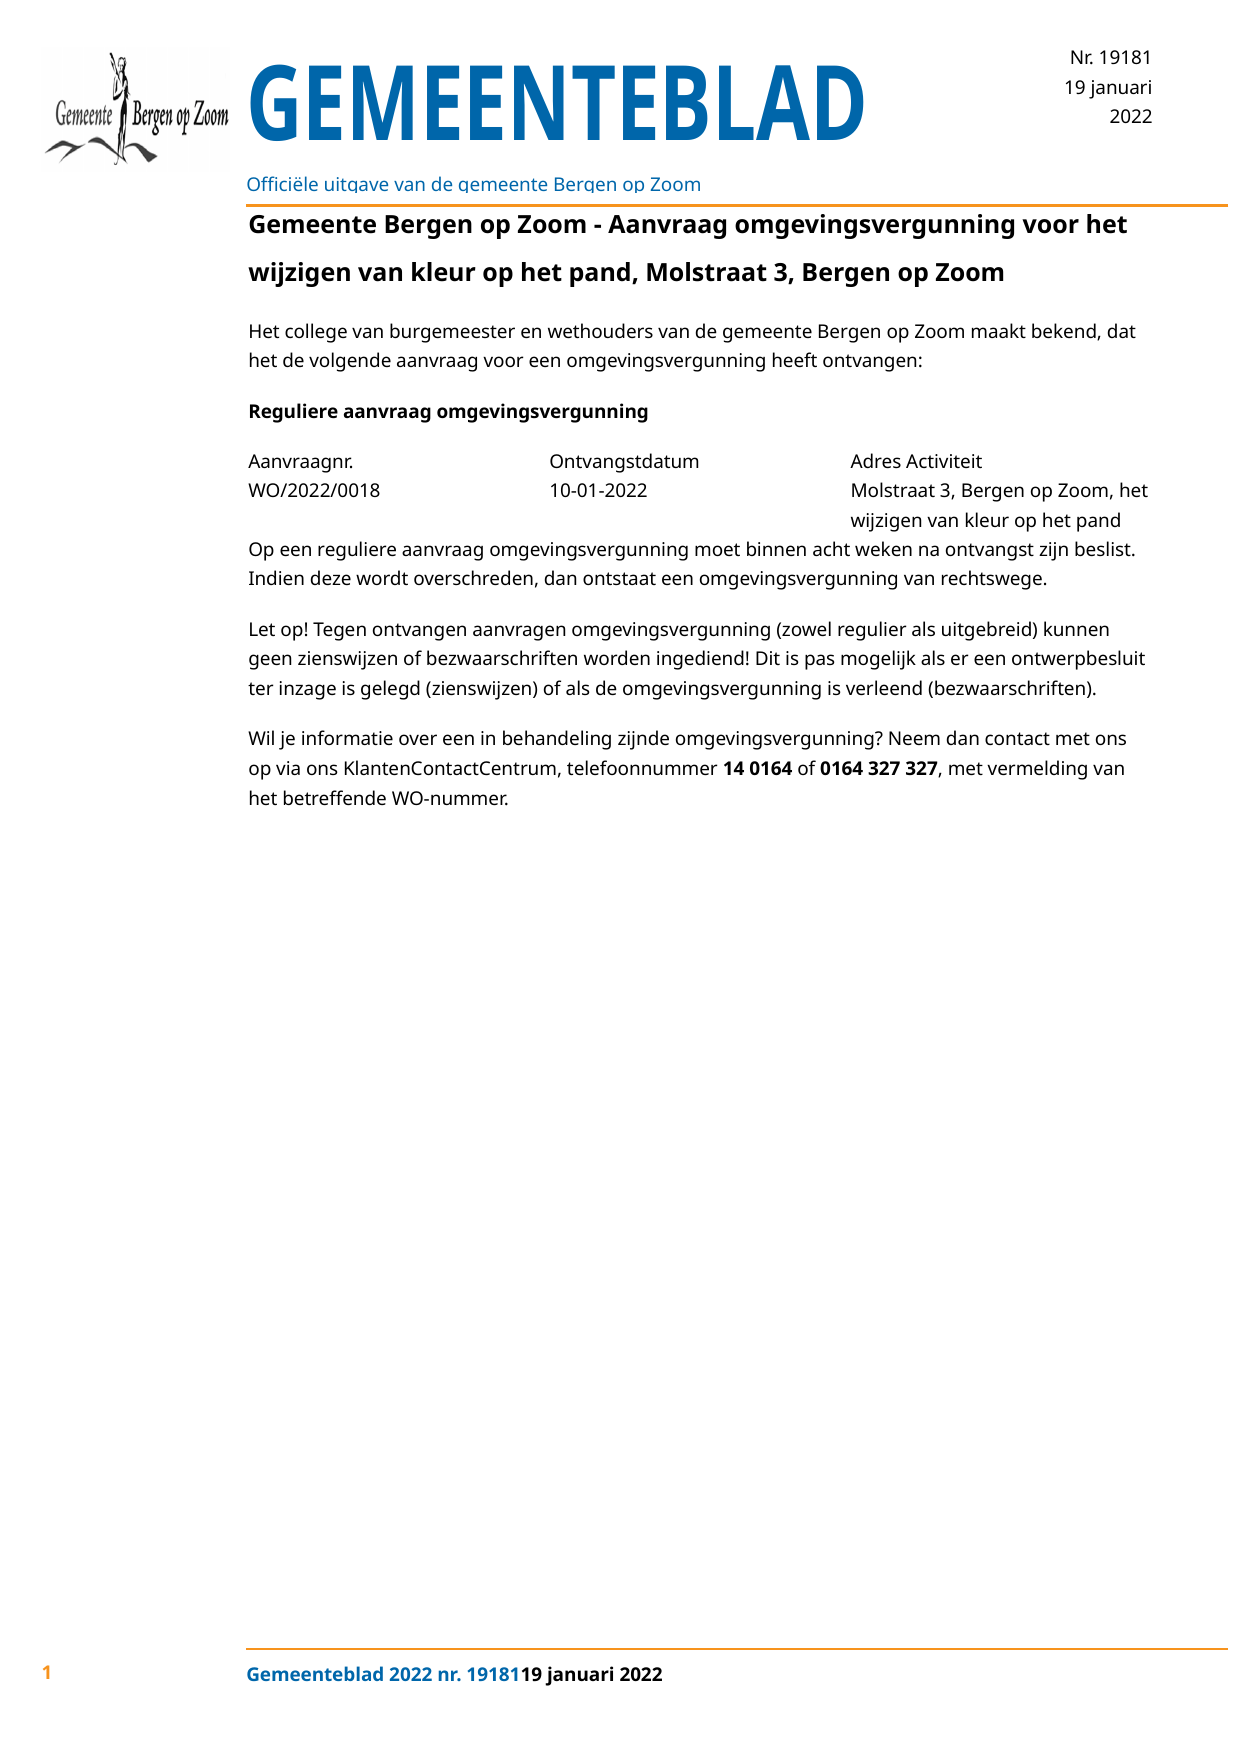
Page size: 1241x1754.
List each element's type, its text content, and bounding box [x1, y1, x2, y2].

table_header Aanvraagnr. [248, 449, 549, 474]
text Let op! Tegen ontvangen aanvragen omgevingsvergunning (zowel regulier als uitgebreid) kunnen geen zienswijzen of bezwaarschriften worden ingediend! Dit is pas mogelijk als er een ontwerpbesluit ter inzage is gelegd (zienswijzen) of als de omgevingsvergunning is verleend (bezwaarschriften). [248, 616, 1152, 701]
table_header Molstraat 3, Bergen op Zoom, het wijzigen van kleur op het pand [850, 478, 1152, 533]
text Op een reguliere aanvraag omgevingsvergunning moet binnen acht weken na ontvangst zijn beslist. Indien deze wordt overschreden, dan ontstaat een omgevingsvergunning van rechtswege. [248, 536, 1152, 591]
table_header 10-01-2022 [549, 478, 850, 533]
text Het college van burgemeester en wethouders van de gemeente Bergen op Zoom maakt bekend, dat het de volgende aanvraag voor een omgevingsvergunning heeft ontvangen: [248, 318, 1152, 373]
text Gemeente Bergen op Zoom - Aanvraag omgevingsvergunning voor het wijzigen van kleur op het pand, Molstraat 3, Bergen op Zoom [248, 207, 1152, 288]
table_header Ontvangstdatum [549, 449, 850, 474]
text Wil je informatie over een in behandeling zijnde omgevingsvergunning? Neem dan contact met ons op via ons KlantenContactCentrum, telefoonnummer 14 0164 of 0164 327 327, met vermelding van het betreffende WO-nummer. [248, 726, 1152, 811]
table_header Adres Activiteit [850, 449, 1152, 474]
table_header WO/2022/0018 [248, 478, 549, 533]
picture [41, 47, 231, 172]
text Reguliere aanvraag omgevingsvergunning [248, 398, 1152, 424]
